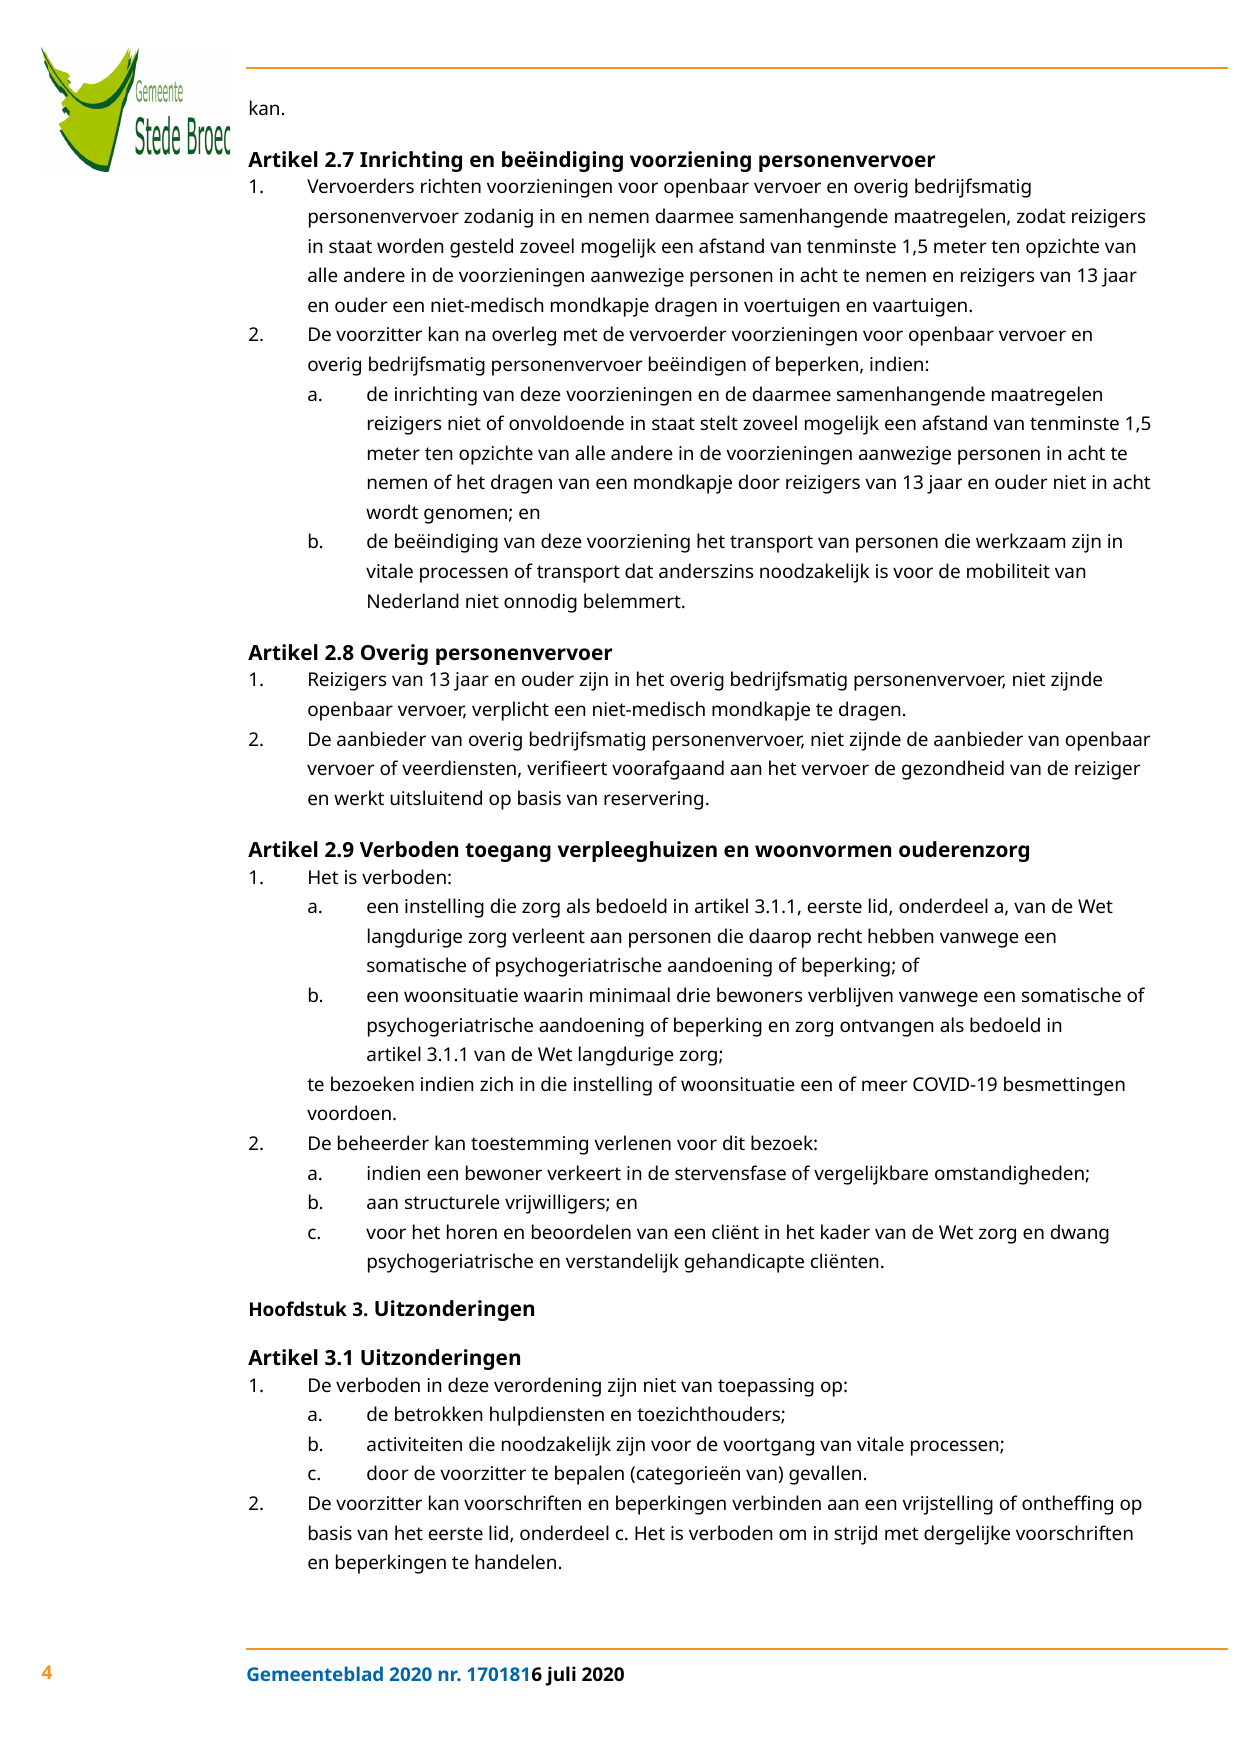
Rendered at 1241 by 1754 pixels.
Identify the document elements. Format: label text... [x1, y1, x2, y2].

list Reizigers van 13 jaar en ouder zijn in het overig bedrijfsmatig personenvervoer, niet zijnde openbaar vervoer, verplicht een niet-medisch mondkapje te dragen. [248, 667, 1152, 722]
text Hoofdstuk 3. Uitzonderingen [248, 1294, 1152, 1322]
text Artikel 2.8 Overig personenvervoer [248, 638, 1152, 667]
list De beheerder kan toestemming verlenen voor dit bezoek: [248, 1130, 1152, 1156]
list Vervoerders richten voorzieningen voor openbaar vervoer en overig bedrijfsmatig personenvervoer zodanig in en nemen daarmee samenhangende maatregelen, zodat reizigers in staat worden gesteld zoveel mogelijk een afstand van tenminste 1,5 meter ten opzichte van alle andere in de voorzieningen aanwezige personen in acht te nemen en reizigers van 13 jaar en ouder een niet-medisch mondkapje dragen in voertuigen en vaartuigen. [248, 174, 1152, 318]
picture [41, 47, 231, 172]
list De verboden in deze verordening zijn niet van toepassing op: [248, 1372, 1152, 1397]
list indien een bewoner verkeert in de stervensfase of vergelijkbare omstandigheden; [307, 1160, 1152, 1185]
list de beëindiging van deze voorziening het transport van personen die werkzaam zijn in vitale processen of transport dat anderszins noodzakelijk is voor de mobiliteit van Nederland niet onnodig belemmert. [307, 529, 1152, 613]
text Artikel 2.7 Inrichting en beëindiging voorziening personenvervoer [248, 145, 1152, 174]
list door de voorzitter te bepalen (categorieën van) gevallen. [307, 1461, 1152, 1486]
text Artikel 3.1 Uitzonderingen [248, 1343, 1152, 1372]
list De aanbieder van overig bedrijfsmatig personenvervoer, niet zijnde de aanbieder van openbaar vervoer of veerdiensten, verifieert voorafgaand aan het vervoer de gezondheid van de reiziger en werkt uitsluitend op basis van reservering. [248, 726, 1152, 811]
list te bezoeken indien zich in die instelling of woonsituatie een of meer COVID-19 besmettingen voordoen. [248, 1071, 1152, 1126]
list de inrichting van deze voorzieningen en de daarmee samenhangende maatregelen reizigers niet of onvoldoende in staat stelt zoveel mogelijk een afstand van tenminste 1,5 meter ten opzichte van alle andere in de voorzieningen aanwezige personen in acht te nemen of het dragen van een mondkapje door reizigers van 13 jaar en ouder niet in acht wordt genomen; en [307, 381, 1152, 525]
list een woonsituatie waarin minimaal drie bewoners verblijven vanwege een somatische of psychogeriatrische aandoening of beperking en zorg ontvangen als bedoeld in artikel 3.1.1 van de Wet langdurige zorg; [307, 982, 1152, 1067]
text Artikel 2.9 Verboden toegang verpleeghuizen en woonvormen ouderenzorg [248, 835, 1152, 864]
list Het is verboden: [248, 864, 1152, 889]
list een instelling die zorg als bedoeld in artikel 3.1.1, eerste lid, onderdeel a, van de Wet langdurige zorg verleent aan personen die daarop recht hebben vanwege een somatische of psychogeriatrische aandoening of beperking; of [307, 893, 1152, 978]
list De voorzitter kan voorschriften en beperkingen verbinden aan een vrijstelling of ontheffing op basis van het eerste lid, onderdeel c. Het is verboden om in strijd met dergelijke voorschriften en beperkingen te handelen. [248, 1490, 1152, 1575]
list voor het horen en beoordelen van een cliënt in het kader van de Wet zorg en dwang psychogeriatrische en verstandelijk gehandicapte cliënten. [307, 1219, 1152, 1274]
list De voorzitter kan na overleg met de vervoerder voorzieningen voor openbaar vervoer en overig bedrijfsmatig personenvervoer beëindigen of beperken, indien: [248, 322, 1152, 377]
text kan. [248, 95, 1152, 121]
list aan structurele vrijwilligers; en [307, 1189, 1152, 1215]
list de betrokken hulpdiensten en toezichthouders; [307, 1401, 1152, 1427]
list activiteiten die noodzakelijk zijn voor de voortgang van vitale processen; [307, 1431, 1152, 1457]
